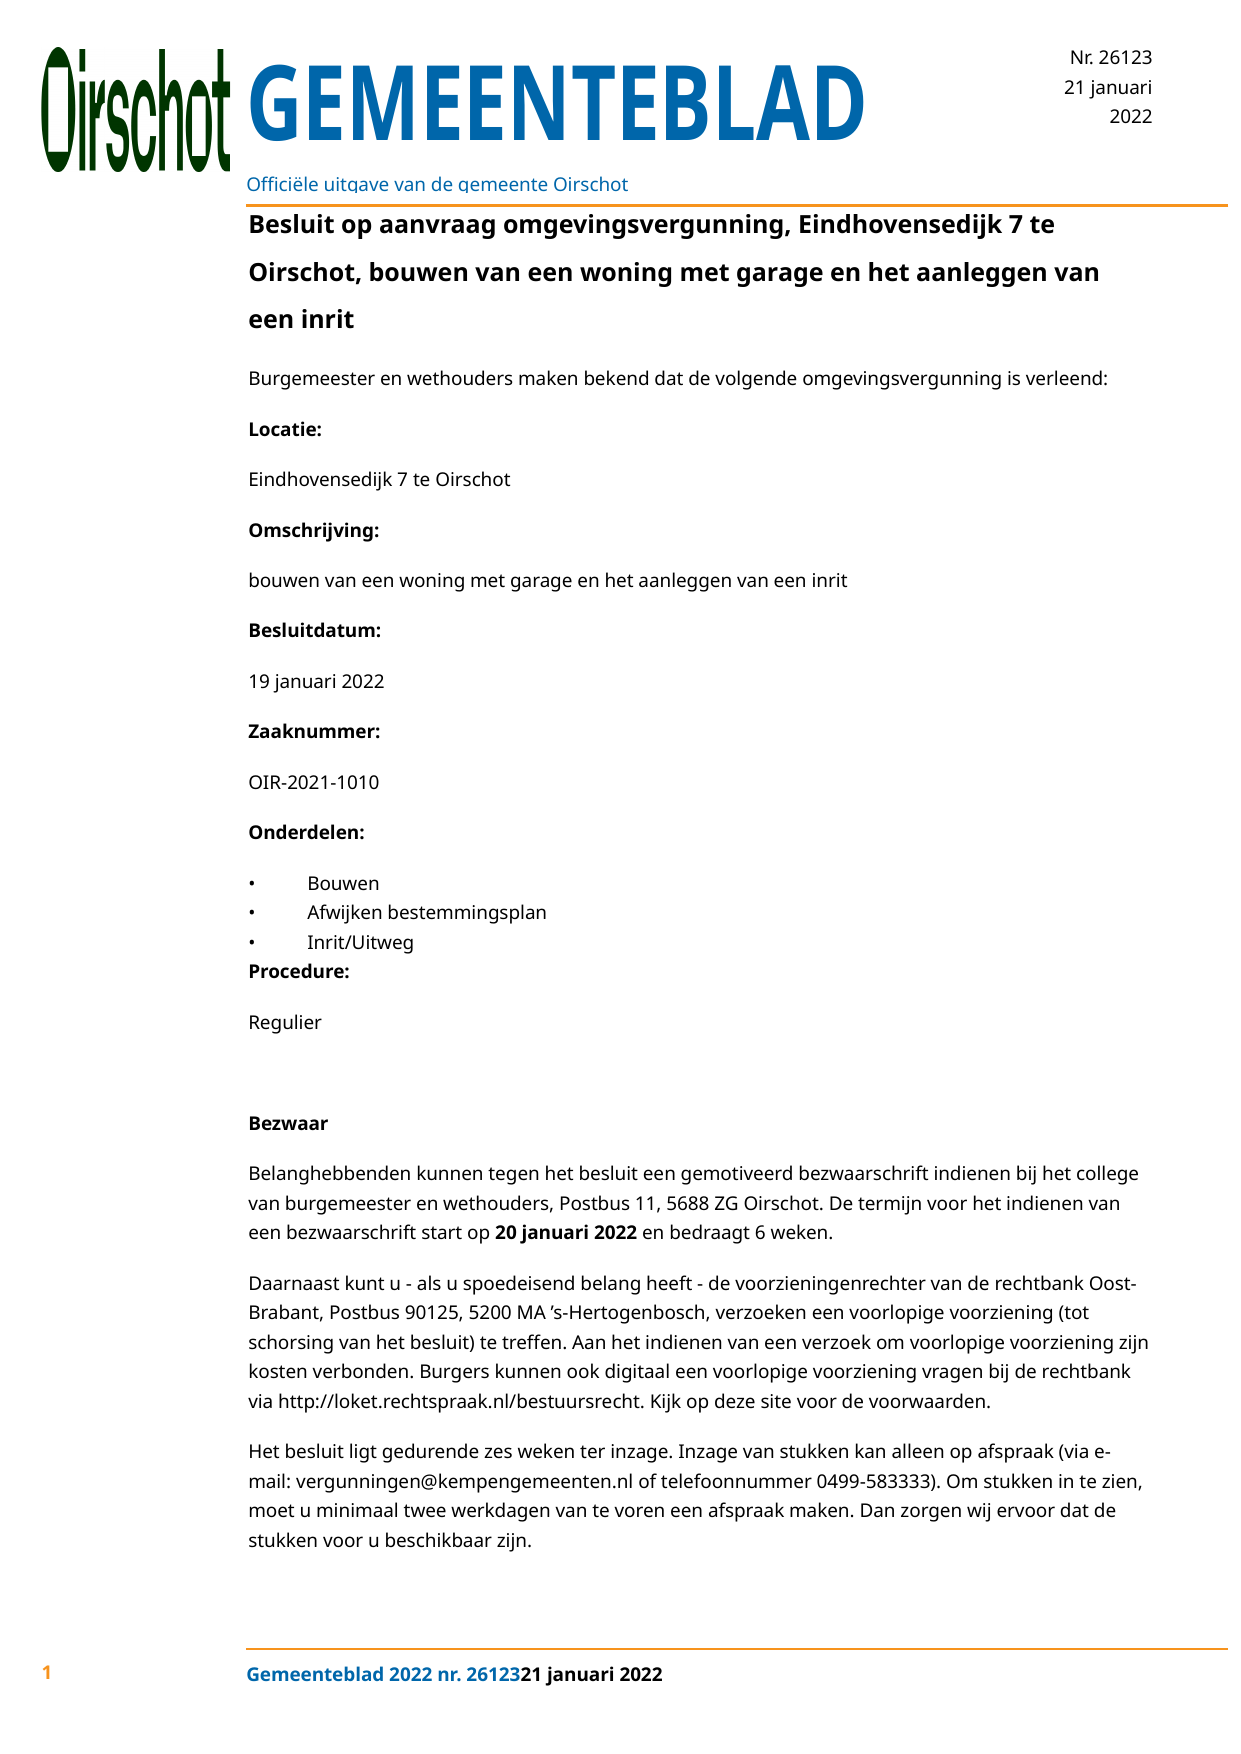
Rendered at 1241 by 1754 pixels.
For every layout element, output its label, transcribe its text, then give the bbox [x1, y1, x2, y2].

text Besluitdatum: [248, 618, 1152, 643]
picture [41, 47, 231, 172]
text Eindhovensedijk 7 te Oirschot [248, 466, 1152, 492]
text Onderdelen: [248, 819, 1152, 845]
text Besluit op aanvraag omgevingsvergunning, Eindhovensedijk 7 te Oirschot, bouwen van een woning met garage en het aanleggen van een inrit [248, 207, 1152, 336]
text Zaaknummer: [248, 718, 1152, 744]
text 19 januari 2022 [248, 668, 1152, 694]
text Locatie: [248, 416, 1152, 442]
text Belanghebbenden kunnen tegen het besluit een gemotiveerd bezwaarschrift indienen bij het college van burgemeester en wethouders, Postbus 11, 5688 ZG Oirschot. De termijn voor het indienen van een bezwaarschrift start op 20 januari 2022 en bedraagt 6 weken. [248, 1160, 1152, 1245]
text bouwen van een woning met garage en het aanleggen van een inrit [248, 567, 1152, 593]
text Regulier [248, 1009, 1152, 1034]
text Het besluit ligt gedurende zes weken ter inzage. Inzage van stukken kan alleen op afspraak (via e-mail: vergunningen@kempengemeenten.nl of telefoonnummer 0499-583333). Om stukken in te zien, moet u minimaal twee werkdagen van te voren een afspraak maken. Dan zorgen wij ervoor dat de stukken voor u beschikbaar zijn. [248, 1438, 1152, 1553]
text Procedure: [248, 958, 1152, 984]
text OIR-2021-1010 [248, 769, 1152, 794]
text Daarnaast kunt u - als u spoedeisend belang heeft - de voorzieningenrechter van de rechtbank Oost-Brabant, Postbus 90125, 5200 MA ’s-Hertogenbosch, verzoeken een voorlopige voorziening (tot schorsing van het besluit) te treffen. Aan het indienen van een verzoek om voorlopige voorziening zijn kosten verbonden. Burgers kunnen ook digitaal een voorlopige voorziening vragen bij de rechtbank via http://loket.rechtspraak.nl/bestuursrecht. Kijk op deze site voor de voorwaarden. [248, 1270, 1152, 1414]
text Omschrijving: [248, 517, 1152, 542]
text Bezwaar [248, 1110, 1152, 1135]
list Afwijken bestemmingsplan [248, 899, 1152, 925]
list Bouwen [248, 870, 1152, 895]
text Burgemeester en wethouders maken bekend dat de volgende omgevingsvergunning is verleend: [248, 366, 1152, 391]
list Inrit/Uitweg [248, 929, 1152, 954]
